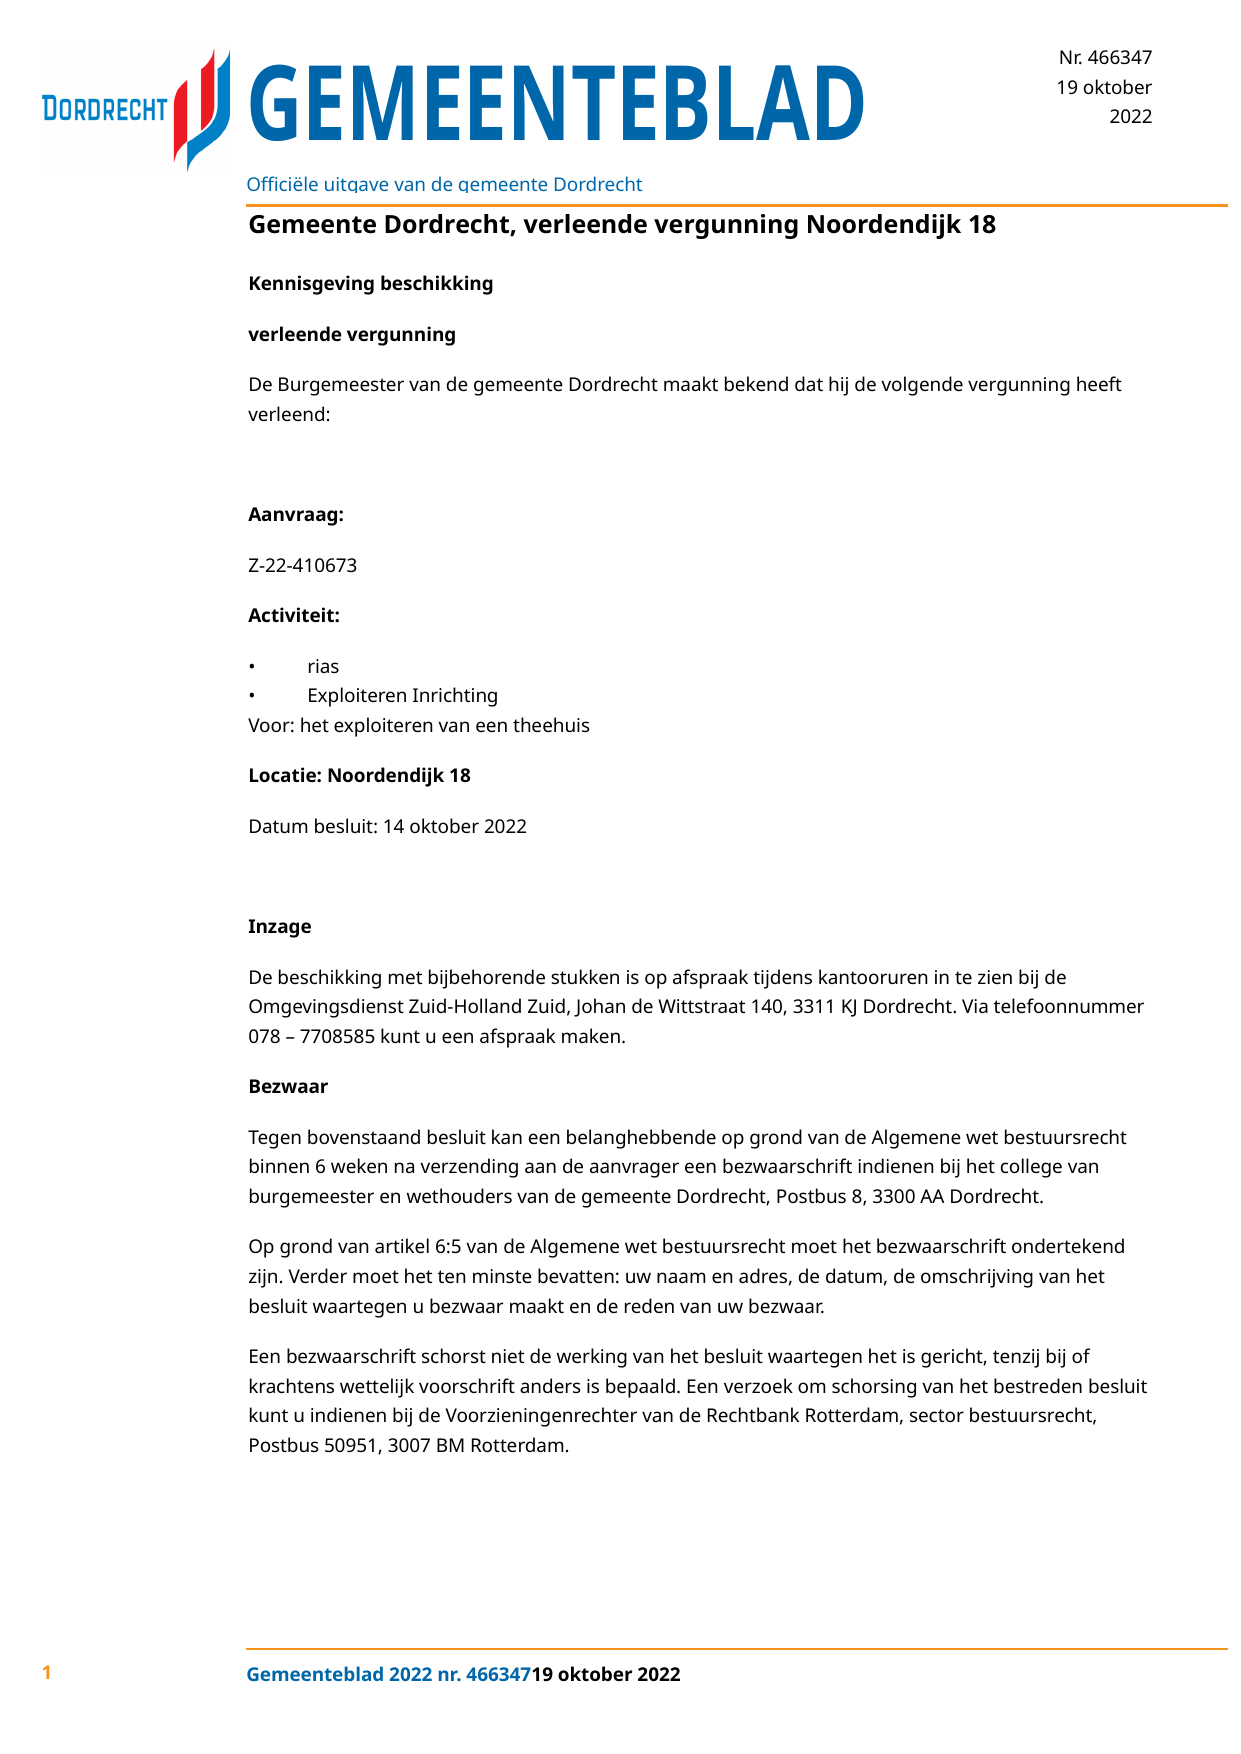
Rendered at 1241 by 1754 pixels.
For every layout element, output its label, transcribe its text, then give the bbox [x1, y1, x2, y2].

text Datum besluit: 14 oktober 2022 [248, 813, 1152, 838]
text Aanvraag: [248, 502, 1152, 527]
list Exploiteren Inrichting [248, 682, 1152, 708]
text verleende vergunning [248, 321, 1152, 346]
text Gemeente Dordrecht, verleende vergunning Noordendijk 18 [248, 207, 1152, 241]
text Inzage [248, 914, 1152, 939]
text Voor: het exploiteren van een theehuis [248, 712, 1152, 738]
text De Burgemeester van de gemeente Dordrecht maakt bekend dat hij de volgende vergunning heeft verleend: [248, 371, 1152, 426]
list rias [248, 653, 1152, 678]
text Activiteit: [248, 602, 1152, 628]
picture [41, 47, 231, 172]
text Locatie: Noordendijk 18 [248, 762, 1152, 788]
text Op grond van artikel 6:5 van de Algemene wet bestuursrecht moet het bezwaarschrift ondertekend zijn. Verder moet het ten minste bevatten: uw naam en adres, de datum, de omschrijving van het besluit waartegen u bezwaar maakt en de reden van uw bezwaar. [248, 1234, 1152, 1318]
text Z-22-410673 [248, 552, 1152, 578]
text Kennisgeving beschikking [248, 270, 1152, 296]
text Tegen bovenstaand besluit kan een belanghebbende op grond van de Algemene wet bestuursrecht binnen 6 weken na verzending aan de aanvrager een bezwaarschrift indienen bij het college van burgemeester en wethouders van de gemeente Dordrecht, Postbus 8, 3300 AA Dordrecht. [248, 1124, 1152, 1209]
text De beschikking met bijbehorende stukken is op afspraak tijdens kantooruren in te zien bij de Omgevingsdienst Zuid-Holland Zuid, Johan de Wittstraat 140, 3311 KJ Dordrecht. Via telefoonnummer 078 – 7708585 kunt u een afspraak maken. [248, 964, 1152, 1049]
text Een bezwaarschrift schorst niet de werking van het besluit waartegen het is gericht, tenzij bij of krachtens wettelijk voorschrift anders is bepaald. Een verzoek om schorsing van het bestreden besluit kunt u indienen bij de Voorzieningenrechter van de Rechtbank Rotterdam, sector bestuursrecht, Postbus 50951, 3007 BM Rotterdam. [248, 1343, 1152, 1458]
text Bezwaar [248, 1074, 1152, 1099]
